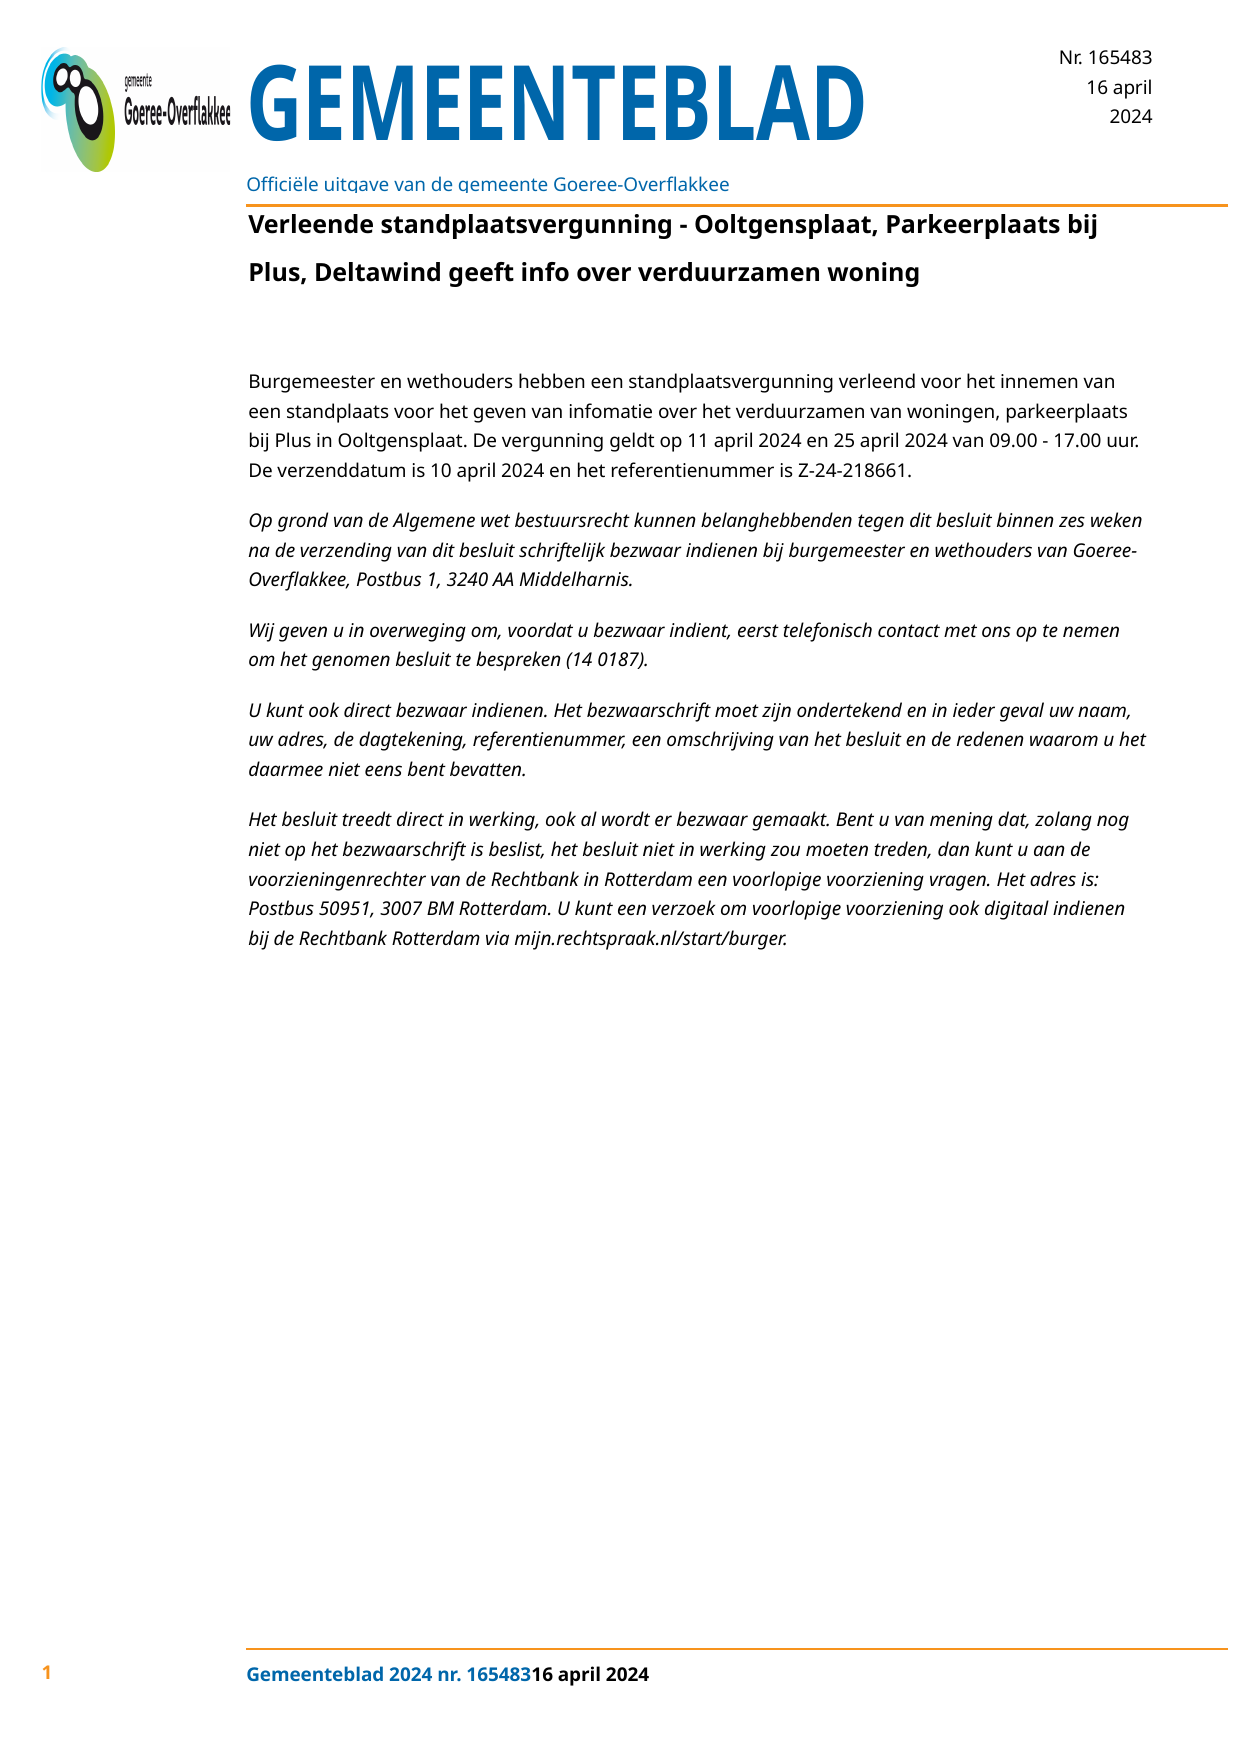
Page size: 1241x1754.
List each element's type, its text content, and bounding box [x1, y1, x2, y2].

text Op grond van de Algemene wet bestuursrecht kunnen belanghebbenden tegen dit besluit binnen zes weken na de verzending van dit besluit schriftelijk bezwaar indienen bij burgemeester en wethouders van Goeree-Overflakkee, Postbus 1, 3240 AA Middelharnis. [248, 507, 1152, 592]
picture [41, 47, 231, 172]
text Wij geven u in overweging om, voordat u bezwaar indient, eerst telefonisch contact met ons op te nemen om het genomen besluit te bespreken (14 0187). [248, 617, 1152, 672]
text U kunt ook direct bezwaar indienen. Het bezwaarschrift moet zijn ondertekend en in ieder geval uw naam, uw adres, de dagtekening, referentienummer, een omschrijving van het besluit en de redenen waarom u het daarmee niet eens bent bevatten. [248, 697, 1152, 782]
text Verleende standplaatsvergunning - Ooltgensplaat, Parkeerplaats bij Plus, Deltawind geeft info over verduurzamen woning [248, 207, 1152, 288]
text Burgemeester en wethouders hebben een standplaatsvergunning verleend voor het innemen van een standplaats voor het geven van infomatie over het verduurzamen van woningen, parkeerplaats bij Plus in Ooltgensplaat. De vergunning geldt op 11 april 2024 en 25 april 2024 van 09.00 - 17.00 uur. De verzenddatum is 10 april 2024 en het referentienummer is Z-24-218661. [248, 368, 1152, 483]
text Het besluit treedt direct in werking, ook al wordt er bezwaar gemaakt. Bent u van mening dat, zolang nog niet op het bezwaarschrift is beslist, het besluit niet in werking zou moeten treden, dan kunt u aan de voorzieningenrechter van de Rechtbank in Rotterdam een voorlopige voorziening vragen. Het adres is: Postbus 50951, 3007 BM Rotterdam. U kunt een verzoek om voorlopige voorziening ook digitaal indienen bij de Rechtbank Rotterdam via mijn.rechtspraak.nl/start/burger. [248, 807, 1152, 951]
